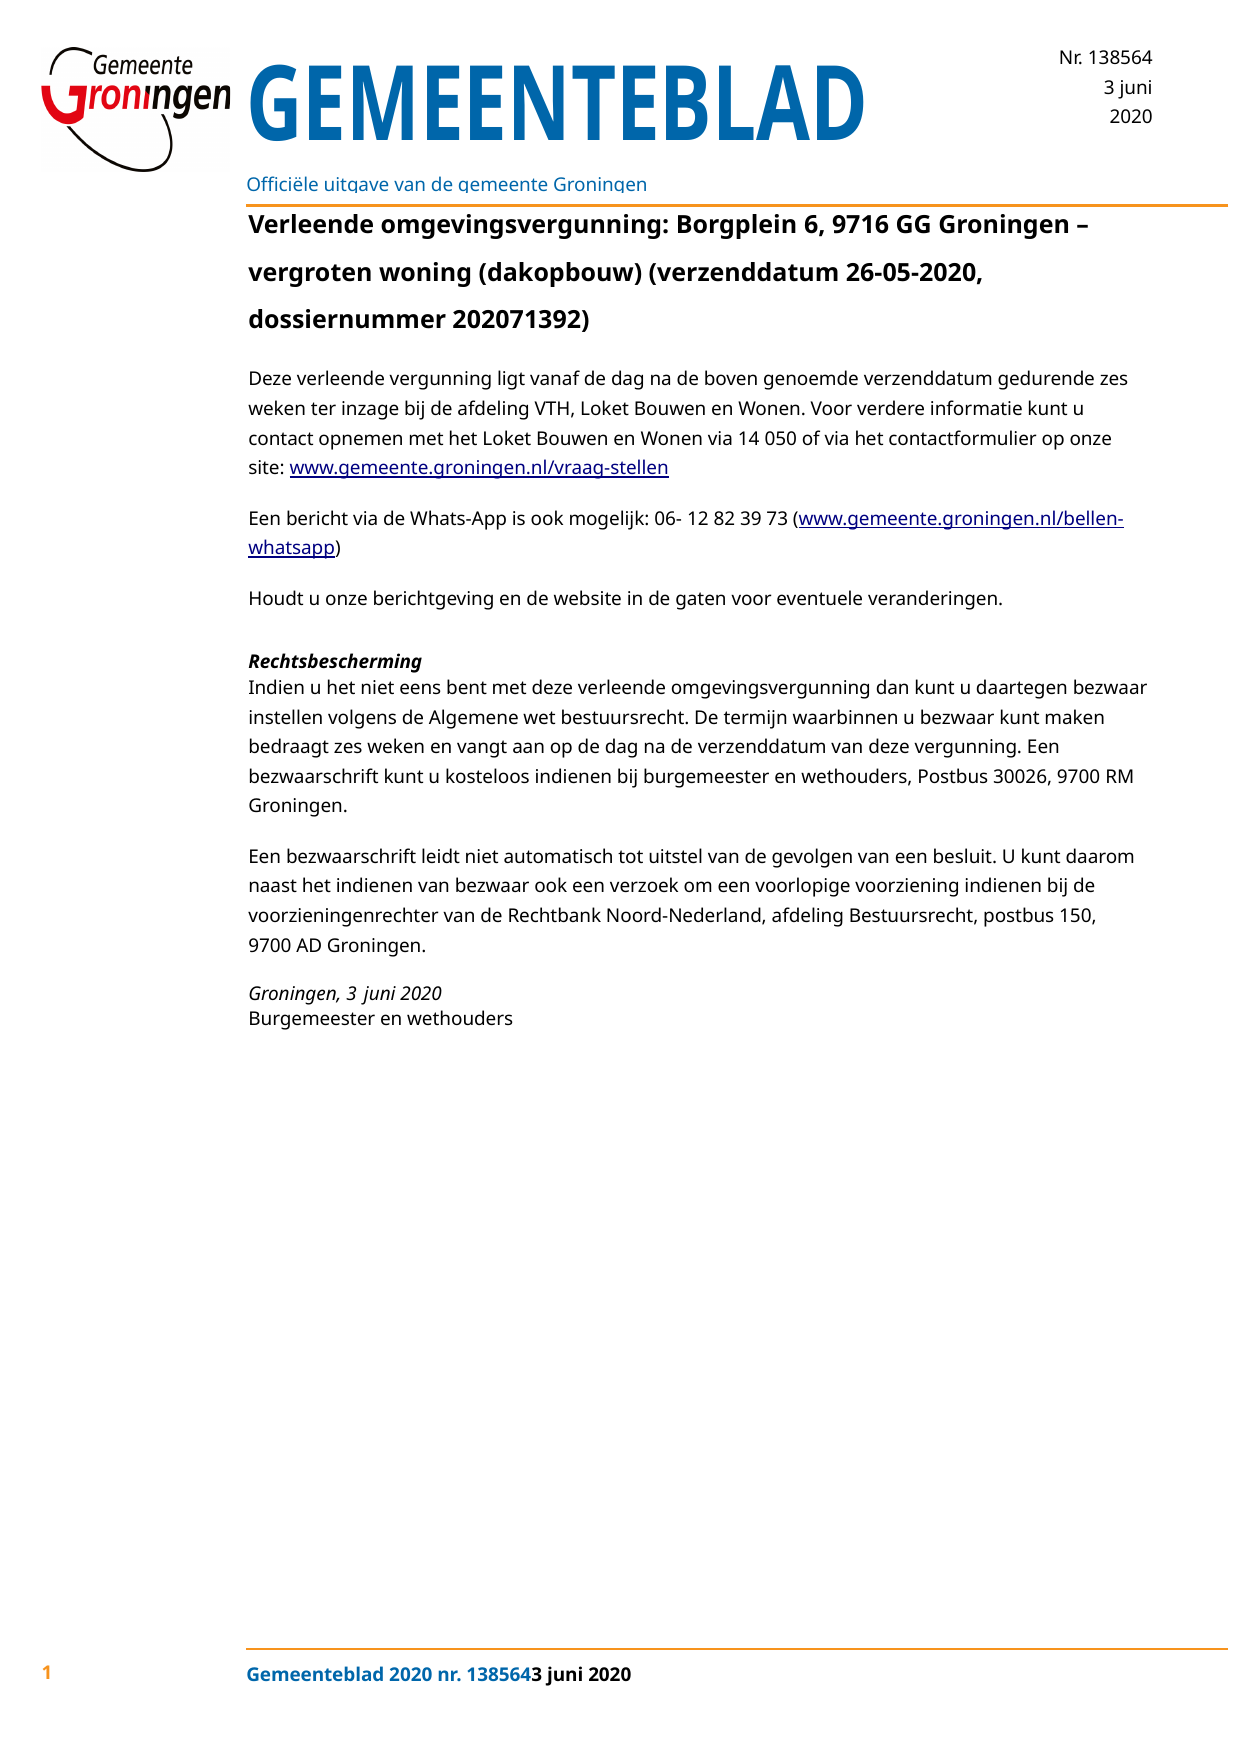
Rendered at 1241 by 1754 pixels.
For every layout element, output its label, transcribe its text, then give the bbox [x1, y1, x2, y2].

picture [41, 47, 231, 172]
text Groningen, 3 juni 2020 [248, 980, 1152, 1005]
text Deze verleende vergunning ligt vanaf de dag na de boven genoemde verzenddatum gedurende zes weken ter inzage bij de afdeling VTH, Loket Bouwen en Wonen. Voor verdere informatie kunt u contact opnemen met het Loket Bouwen en Wonen via 14 050 of via het contactformulier op onze site: www.gemeente.groningen.nl/vraag-stellen [248, 366, 1152, 480]
text Een bezwaarschrift leidt niet automatisch tot uitstel van de gevolgen van een besluit. U kunt daarom naast het indienen van bezwaar ook een verzoek om een voorlopige voorziening indienen bij de voorzieningenrechter van de Rechtbank Noord-Nederland, afdeling Bestuursrecht, postbus 150, 9700 AD Groningen. [248, 843, 1152, 958]
text Verleende omgevingsvergunning: Borgplein 6, 9716 GG Groningen – vergroten woning (dakopbouw) (verzenddatum 26-05-2020, dossiernummer 202071392) [248, 207, 1152, 336]
text Indien u het niet eens bent met deze verleende omgevingsvergunning dan kunt u daartegen bezwaar instellen volgens de Algemene wet bestuursrecht. De termijn waarbinnen u bezwaar kunt maken bedraagt zes weken en vangt aan op de dag na de verzenddatum van deze vergunning. Een bezwaarschrift kunt u kosteloos indienen bij burgemeester en wethouders, Postbus 30026, 9700 RM Groningen. [248, 674, 1152, 818]
text Houdt u onze berichtgeving en de website in de gaten voor eventuele veranderingen. [248, 585, 1152, 610]
text Burgemeester en wethouders [248, 1005, 1152, 1031]
text Een bericht via de Whats-App is ook mogelijk: 06- 12 82 39 73 (www.gemeente.groningen.nl/bellen-whatsapp) [248, 505, 1152, 560]
text Rechtsbescherming [248, 649, 1152, 674]
